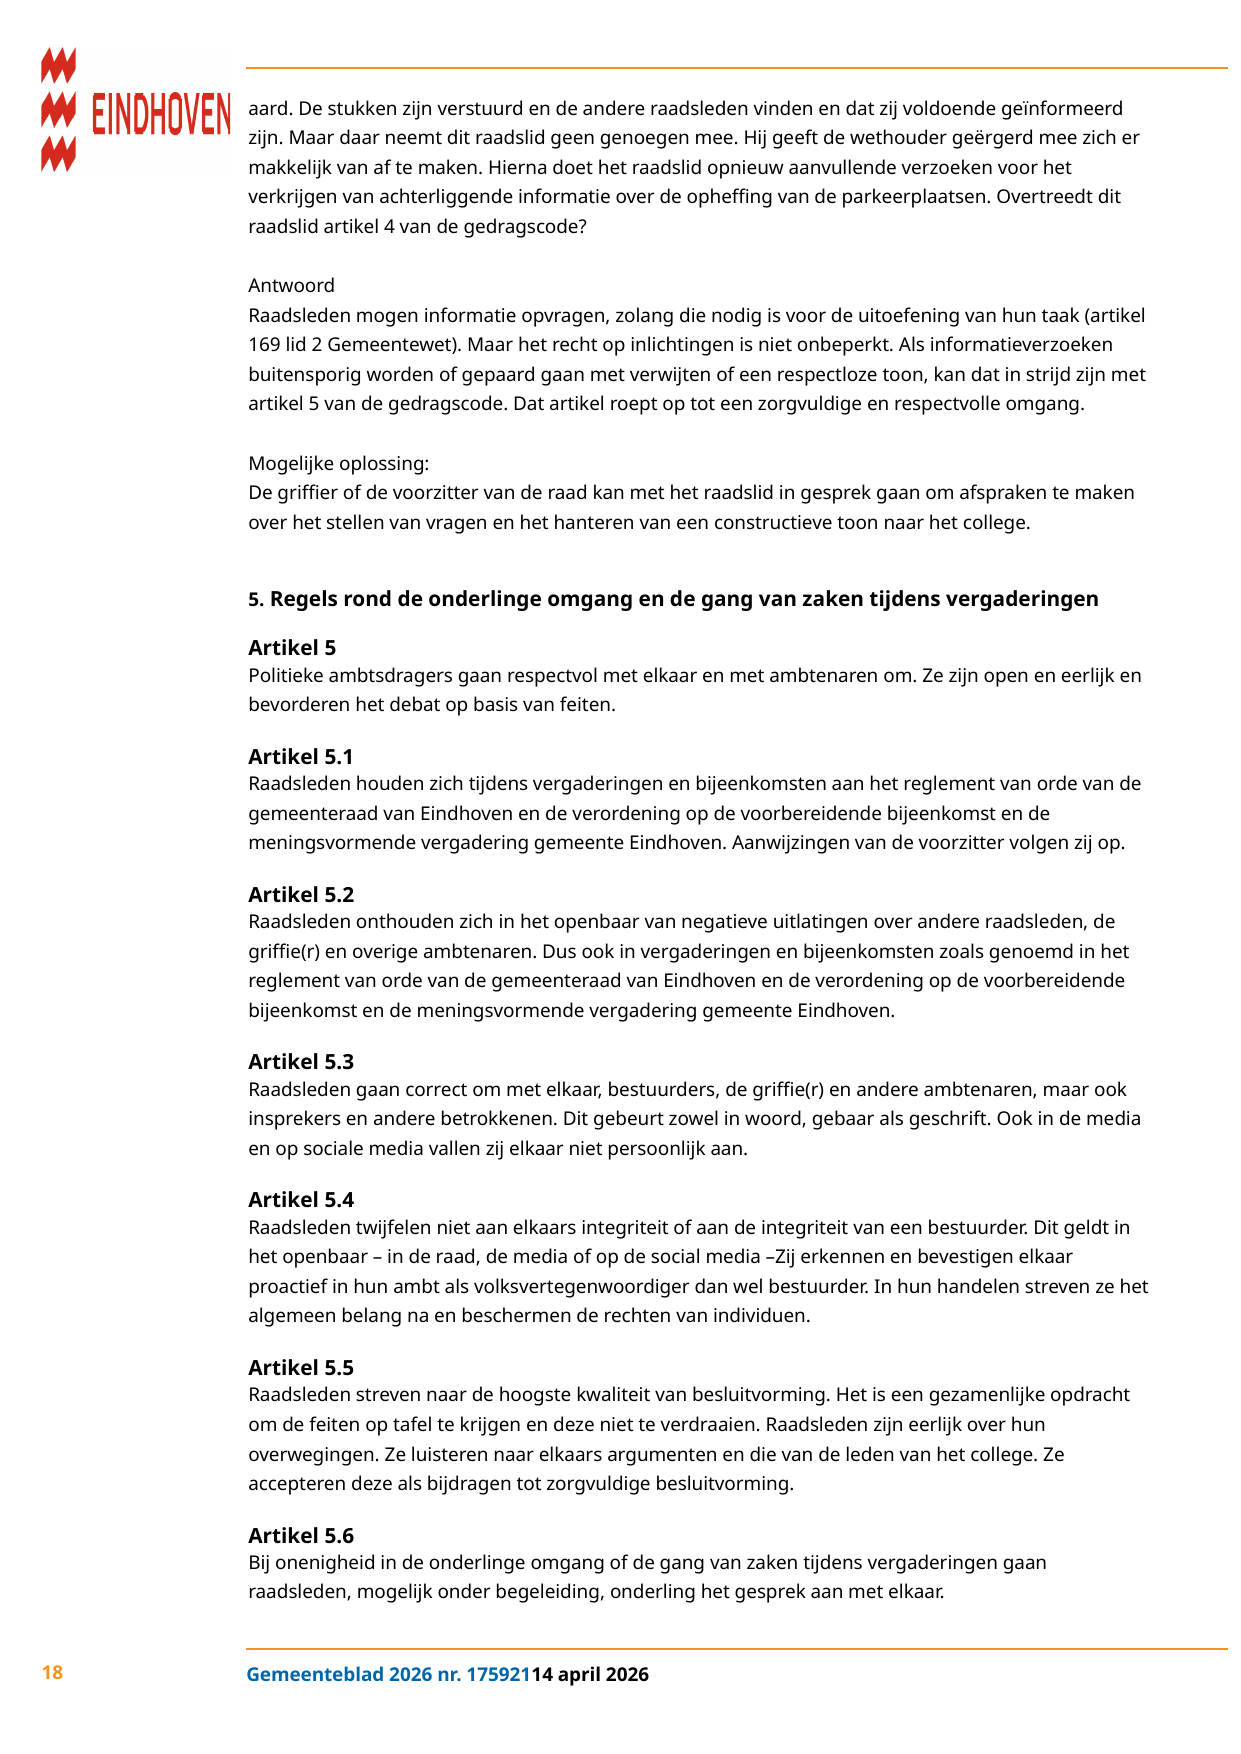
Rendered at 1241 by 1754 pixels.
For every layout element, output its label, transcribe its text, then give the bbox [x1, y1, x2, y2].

text Artikel 5.6 [248, 1521, 1152, 1549]
text aard. De stukken zijn verstuurd en de andere raadsleden vinden en dat zij voldoende geïnformeerd zijn. Maar daar neemt dit raadslid geen genoegen mee. Hij geeft de wethouder geërgerd mee zich er makkelijk van af te maken. Hierna doet het raadslid opnieuw aanvullende verzoeken voor het verkrijgen van achterliggende informatie over de opheffing van de parkeerplaatsen. Overtreedt dit raadslid artikel 4 van de gedragscode? [248, 95, 1152, 239]
text Artikel 5.2 [248, 880, 1152, 908]
text Artikel 5.3 [248, 1047, 1152, 1076]
picture [41, 47, 231, 172]
text Raadsleden gaan correct om met elkaar, bestuurders, de griffie(r) en andere ambtenaren, maar ook insprekers en andere betrokkenen. Dit gebeurt zowel in woord, gebaar als geschrift. Ook in de media en op sociale media vallen zij elkaar niet persoonlijk aan. [248, 1076, 1152, 1161]
text Raadsleden houden zich tijdens vergaderingen en bijeenkomsten aan het reglement van orde van de gemeenteraad van Eindhoven en de verordening op de voorbereidende bijeenkomst en de meningsvormende vergadering gemeente Eindhoven. Aanwijzingen van de voorzitter volgen zij op. [248, 770, 1152, 855]
text Bij onenigheid in de onderlinge omgang of de gang van zaken tijdens vergaderingen gaan raadsleden, mogelijk onder begeleiding, onderling het gesprek aan met elkaar. [248, 1549, 1152, 1604]
text Raadsleden onthouden zich in het openbaar van negatieve uitlatingen over andere raadsleden, de griffie(r) en overige ambtenaren. Dus ook in vergaderingen en bijeenkomsten zoals genoemd in het reglement van orde van de gemeenteraad van Eindhoven en de verordening op de voorbereidende bijeenkomst en de meningsvormende vergadering gemeente Eindhoven. [248, 908, 1152, 1023]
text Mogelijke oplossing: [248, 450, 1152, 476]
text Antwoord [248, 272, 1152, 298]
text Raadsleden mogen informatie opvragen, zolang die nodig is voor de uitoefening van hun taak (artikel 169 lid 2 Gemeentewet). Maar het recht op inlichtingen is niet onbeperkt. Als informatieverzoeken buitensporig worden of gepaard gaan met verwijten of een respectloze toon, kan dat in strijd zijn met artikel 5 van de gedragscode. Dat artikel roept op tot een zorgvuldige en respectvolle omgang. [248, 302, 1152, 416]
text Artikel 5.5 [248, 1353, 1152, 1382]
text Artikel 5 [248, 633, 1152, 662]
text De griffier of de voorzitter van de raad kan met het raadslid in gesprek gaan om afspraken te maken over het stellen van vragen en het hanteren van een constructieve toon naar het college. [248, 479, 1152, 535]
text Raadsleden twijfelen niet aan elkaars integriteit of aan de integriteit van een bestuurder. Dit geldt in het openbaar – in de raad, de media of op de social media –Zij erkennen en bevestigen elkaar proactief in hun ambt als volksvertegenwoordiger dan wel bestuurder. In hun handelen streven ze het algemeen belang na en beschermen de rechten van individuen. [248, 1214, 1152, 1328]
text Raadsleden streven naar de hoogste kwaliteit van besluitvorming. Het is een gezamenlijke opdracht om de feiten op tafel te krijgen en deze niet te verdraaien. Raadsleden zijn eerlijk over hun overwegingen. Ze luisteren naar elkaars argumenten en die van de leden van het college. Ze accepteren deze als bijdragen tot zorgvuldige besluitvorming. [248, 1382, 1152, 1496]
text Artikel 5.4 [248, 1186, 1152, 1214]
text Artikel 5.1 [248, 742, 1152, 770]
text 5. Regels rond de onderlinge omgang en de gang van zaken tijdens vergaderingen [248, 584, 1152, 613]
text Politieke ambtsdragers gaan respectvol met elkaar en met ambtenaren om. Ze zijn open en eerlijk en bevorderen het debat op basis van feiten. [248, 662, 1152, 717]
